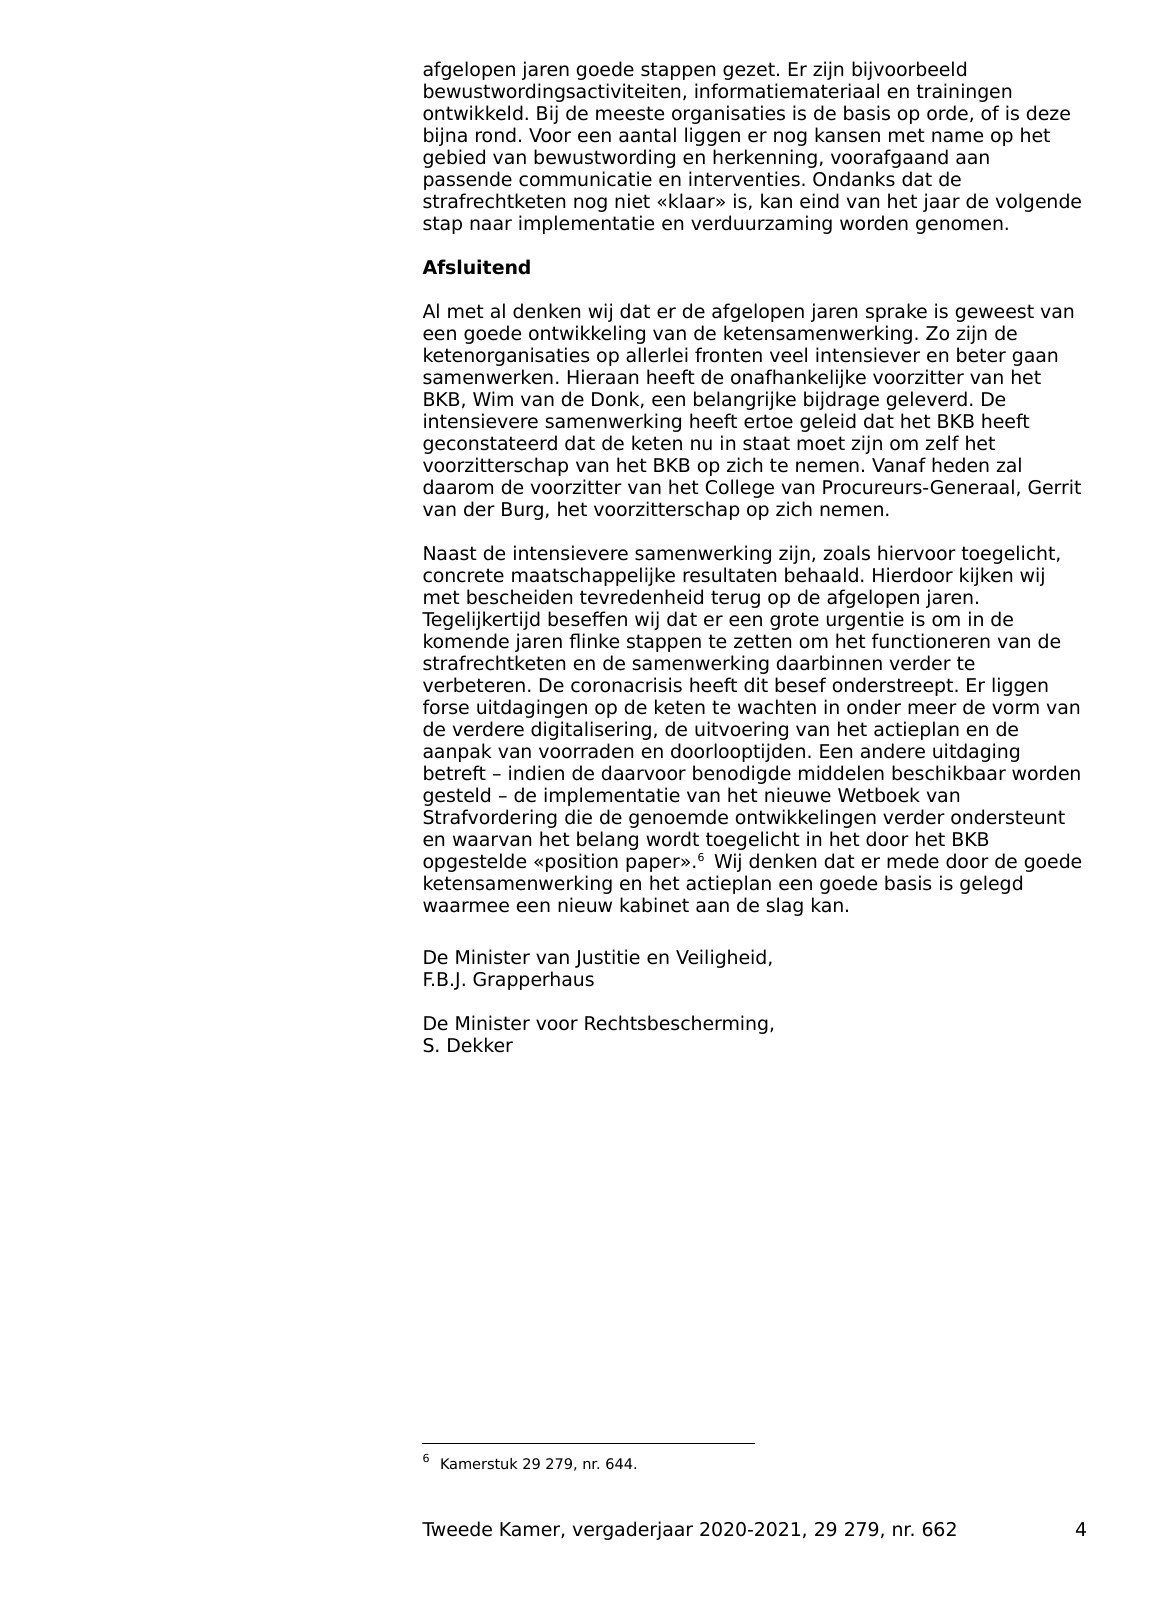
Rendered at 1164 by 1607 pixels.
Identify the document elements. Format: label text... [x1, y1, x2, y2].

text Al met al denken wij dat er de afgelopen jaren sprake is geweest van een goede ontwikkeling van de ketensamenwerking. Zo zijn de ketenorganisaties op allerlei fronten veel intensiever en beter gaan samenwerken. Hieraan heeft de onafhankelijke voorzitter van het BKB, Wim van de Donk, een belangrijke bijdrage geleverd. De intensievere samenwerking heeft ertoe geleid dat het BKB heeft geconstateerd dat de keten nu in staat moet zijn om zelf het voorzitterschap van het BKB op zich te nemen. Vanaf heden zal daarom de voorzitter van het College van Procureurs-Generaal, Gerrit van der Burg, het voorzitterschap op zich nemen. [422, 301, 1087, 521]
text De Minister voor Rechtsbescherming, S. Dekker [422, 1013, 1087, 1057]
text Naast de intensievere samenwerking zijn, zoals hiervoor toegelicht, concrete maatschappelijke resultaten behaald. Hierdoor kijken wij met bescheiden tevredenheid terug op de afgelopen jaren. Tegelijkertijd beseffen wij dat er een grote urgentie is om in de komende jaren flinke stappen te zetten om het functioneren van de strafrechtketen en de samenwerking daarbinnen verder te verbeteren. De coronacrisis heeft dit besef onderstreept. Er liggen forse uitdagingen op de keten te wachten in onder meer de vorm van de verdere digitalisering, de uitvoering van het actieplan en de aanpak van voorraden en doorlooptijden. Een andere uitdaging betreft – indien de daarvoor benodigde middelen beschikbaar worden gesteld – de implementatie van het nieuwe Wetboek van Strafvordering die de genoemde ontwikkelingen verder ondersteunt en waarvan het belang wordt toegelicht in het door het BKB opgestelde «position paper». Wij denken dat er mede door de goede ketensamenwerking en het actieplan een goede basis is gelegd waarmee een nieuw kabinet aan de slag kan. [422, 543, 1087, 917]
text De Minister van Justitie en Veiligheid, F.B.J. Grapperhaus [422, 947, 1087, 991]
text afgelopen jaren goede stappen gezet. Er zijn bijvoorbeeld bewustwordingsactiviteiten, informatiemateriaal en trainingen ontwikkeld. Bij de meeste organisaties is de basis op orde, of is deze bijna rond. Voor een aantal liggen er nog kansen met name op het gebied van bewustwording en herkenning, voorafgaand aan passende communicatie en interventies. Ondanks dat de strafrechtketen nog niet «klaar» is, kan eind van het jaar de volgende stap naar implementatie en verduurzaming worden genomen. [422, 59, 1087, 235]
subtitle Afsluitend [422, 257, 1087, 279]
text Kamerstuk 29 279, nr. 644. [422, 1452, 1087, 1474]
